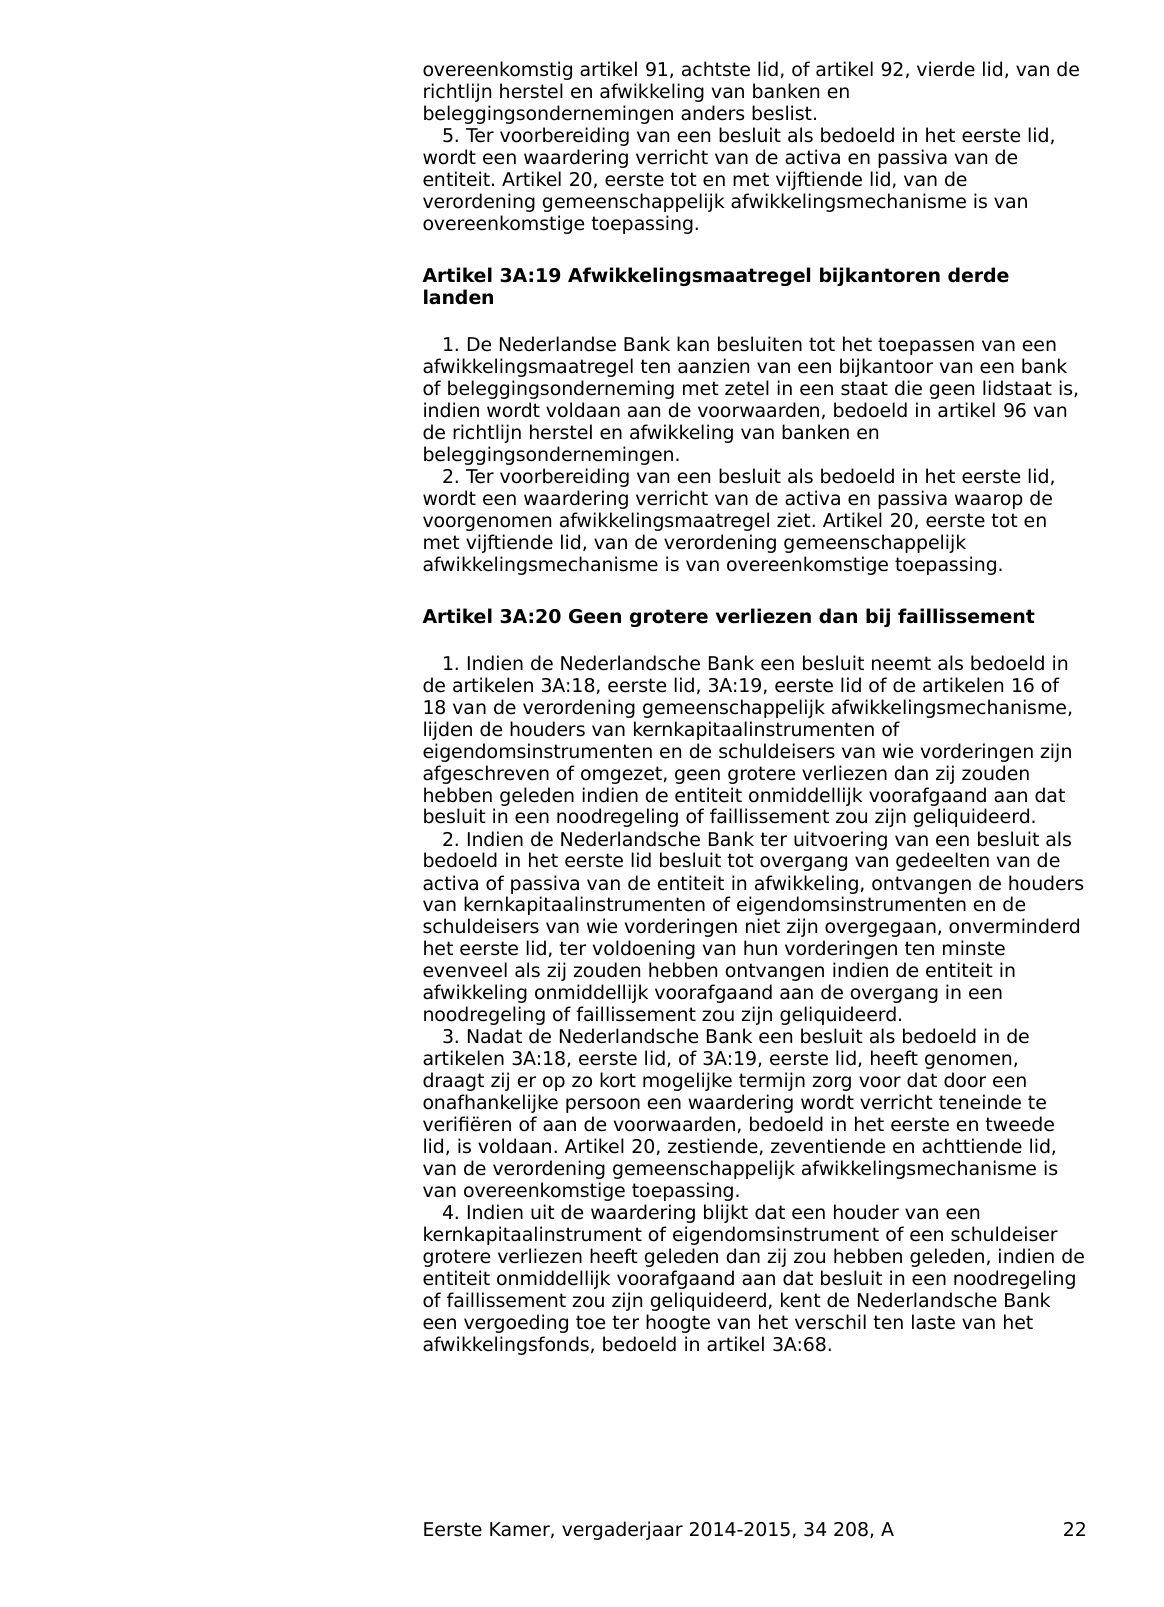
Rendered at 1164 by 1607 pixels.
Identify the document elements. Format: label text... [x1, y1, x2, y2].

text 2. Indien de Nederlandsche Bank ter uitvoering van een besluit als bedoeld in het eerste lid besluit tot overgang van gedeelten van de activa of passiva van de entiteit in afwikkeling, ontvangen de houders van kernkapitaalinstrumenten of eigendomsinstrumenten en de schuldeisers van wie vorderingen niet zijn overgegaan, onverminderd het eerste lid, ter voldoening van hun vorderingen ten minste evenveel als zij zouden hebben ontvangen indien de entiteit in afwikkeling onmiddellijk voorafgaand aan de overgang in een noodregeling of faillissement zou zijn geliquideerd. [422, 828, 1087, 1026]
subtitle Artikel 3A:19 Afwikkelingsmaatregel bijkantoren derde landen [422, 265, 1087, 309]
text 1. Indien de Nederlandsche Bank een besluit neemt als bedoeld in de artikelen 3A:18, eerste lid, 3A:19, eerste lid of de artikelen 16 of 18 van de verordening gemeenschappelijk afwikkelingsmechanisme, lijden de houders van kernkapitaalinstrumenten of eigendomsinstrumenten en de schuldeisers van wie vorderingen zijn afgeschreven of omgezet, geen grotere verliezen dan zij zouden hebben geleden indien de entiteit onmiddellijk voorafgaand aan dat besluit in een noodregeling of faillissement zou zijn geliquideerd. [422, 653, 1087, 828]
text 2. Ter voorbereiding van een besluit als bedoeld in het eerste lid, wordt een waardering verricht van de activa en passiva waarop de voorgenomen afwikkelingsmaatregel ziet. Artikel 20, eerste tot en met vijftiende lid, van de verordening gemeenschappelijk afwikkelingsmechanisme is van overeenkomstige toepassing. [422, 466, 1087, 576]
text 5. Ter voorbereiding van een besluit als bedoeld in het eerste lid, wordt een waardering verricht van de activa en passiva van de entiteit. Artikel 20, eerste tot en met vijftiende lid, van de verordening gemeenschappelijk afwikkelingsmechanisme is van overeenkomstige toepassing. [422, 125, 1087, 235]
text overeenkomstig artikel 91, achtste lid, of artikel 92, vierde lid, van de richtlijn herstel en afwikkeling van banken en beleggingsondernemingen anders beslist. [422, 59, 1087, 125]
text 4. Indien uit de waardering blijkt dat een houder van een kernkapitaalinstrument of eigendomsinstrument of een schuldeiser grotere verliezen heeft geleden dan zij zou hebben geleden, indien de entiteit onmiddellijk voorafgaand aan dat besluit in een noodregeling of faillissement zou zijn geliquideerd, kent de Nederlandsche Bank een vergoeding toe ter hoogte van het verschil ten laste van het afwikkelingsfonds, bedoeld in artikel 3A:68. [422, 1202, 1087, 1356]
text 1. De Nederlandse Bank kan besluiten tot het toepassen van een afwikkelingsmaatregel ten aanzien van een bijkantoor van een bank of beleggingsonderneming met zetel in een staat die geen lidstaat is, indien wordt voldaan aan de voorwaarden, bedoeld in artikel 96 van de richtlijn herstel en afwikkeling van banken en beleggingsondernemingen. [422, 334, 1087, 466]
text 3. Nadat de Nederlandsche Bank een besluit als bedoeld in de artikelen 3A:18, eerste lid, of 3A:19, eerste lid, heeft genomen, draagt zij er op zo kort mogelijke termijn zorg voor dat door een onafhankelijke persoon een waardering wordt verricht teneinde te verifiëren of aan de voorwaarden, bedoeld in het eerste en tweede lid, is voldaan. Artikel 20, zestiende, zeventiende en achttiende lid, van de verordening gemeenschappelijk afwikkelingsmechanisme is van overeenkomstige toepassing. [422, 1026, 1087, 1202]
subtitle Artikel 3A:20 Geen grotere verliezen dan bij faillissement [422, 606, 1087, 628]
